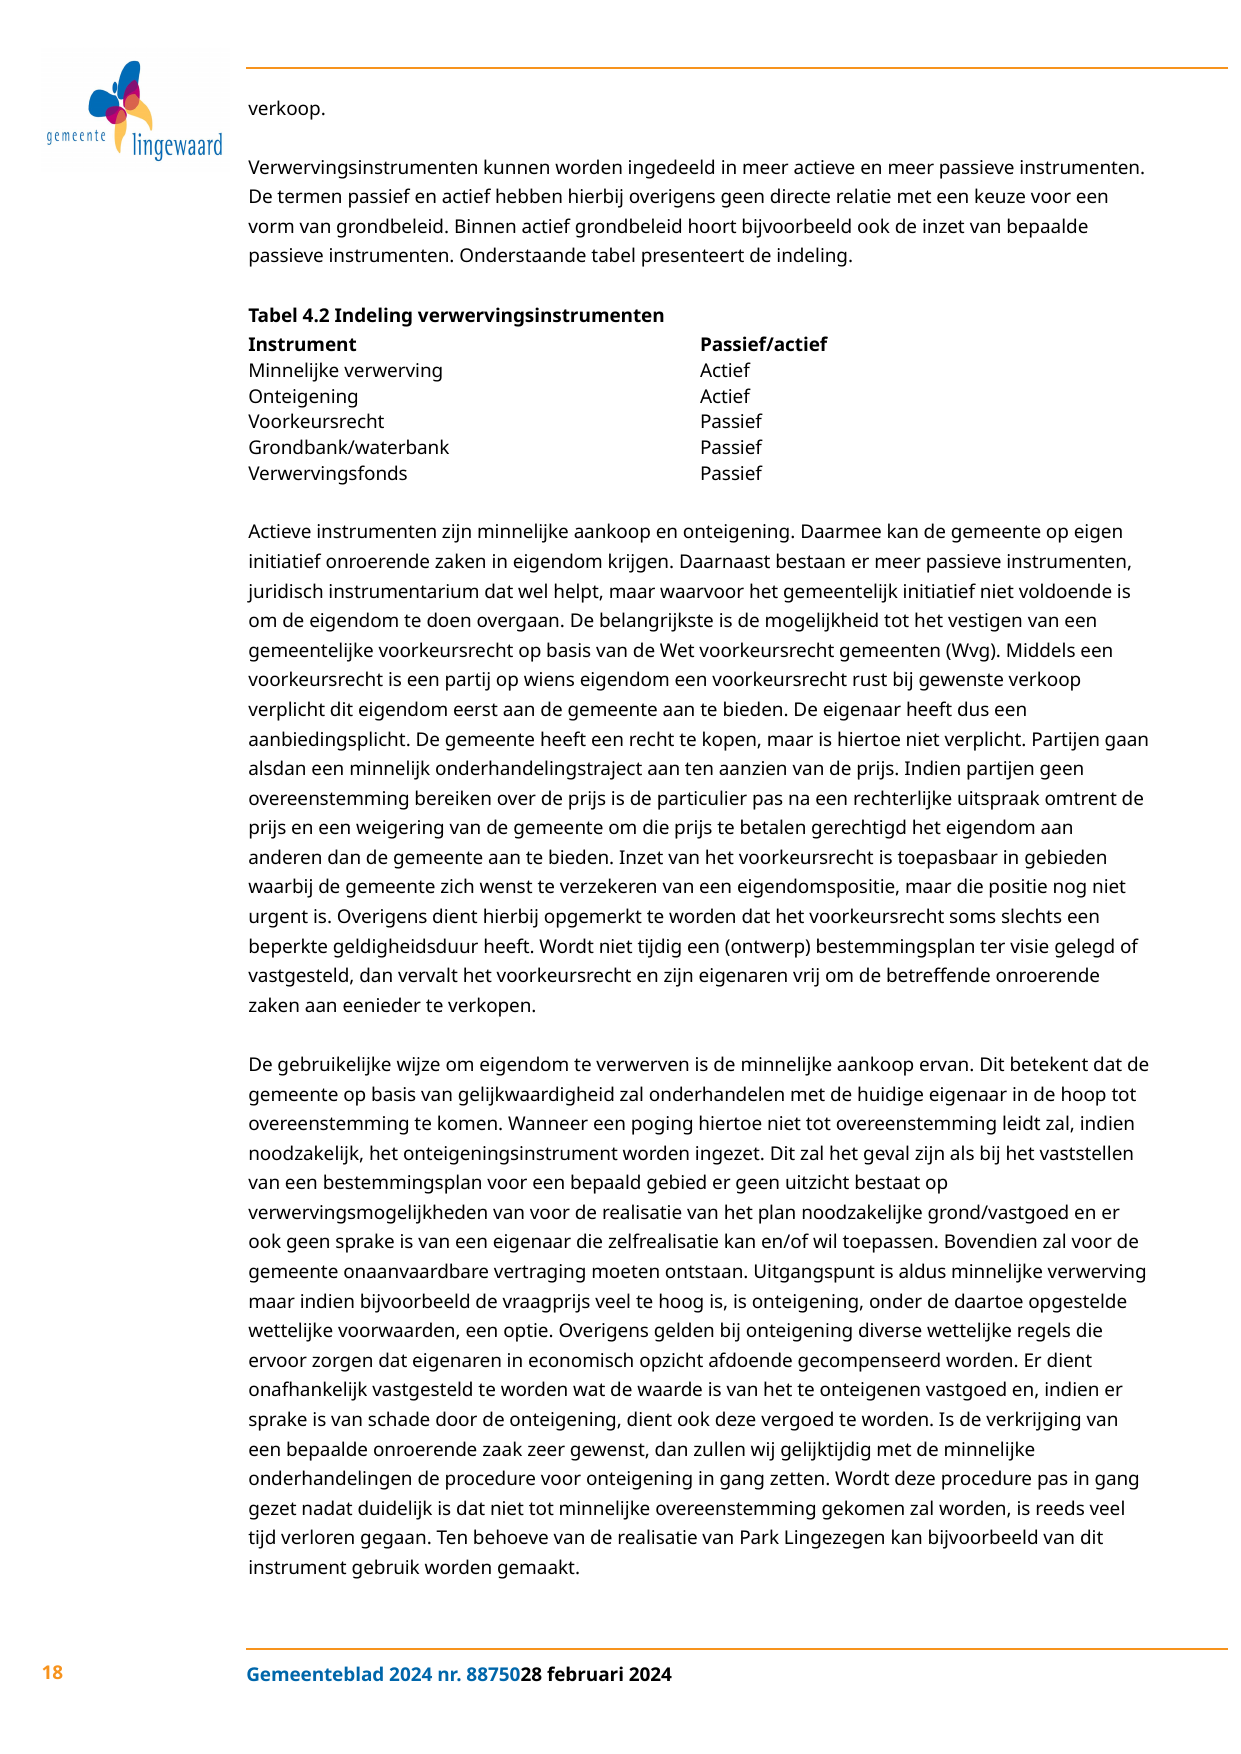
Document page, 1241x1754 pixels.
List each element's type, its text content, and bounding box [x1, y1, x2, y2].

table_cell Grondbank/waterbank [248, 435, 700, 460]
table_cell Voorkeursrecht [248, 409, 700, 434]
table_cell Passief [700, 409, 1152, 434]
text De gebruikelijke wijze om eigendom te verwerven is de minnelijke aankoop ervan. Dit betekent dat de gemeente op basis van gelijkwaardigheid zal onderhandelen met de huidige eigenaar in de hoop tot overeenstemming te komen. Wanneer een poging hiertoe niet tot overeenstemming leidt zal, indien noodzakelijk, het onteigeningsinstrument worden ingezet. Dit zal het geval zijn als bij het vaststellen van een bestemmingsplan voor een bepaald gebied er geen uitzicht bestaat op verwervingsmogelijkheden van voor de realisatie van het plan noodzakelijke grond/vastgoed en er ook geen sprake is van een eigenaar die zelfrealisatie kan en/of wil toepassen. Bovendien zal voor de gemeente onaanvaardbare vertraging moeten ontstaan. Uitgangspunt is aldus minnelijke verwerving maar indien bijvoorbeeld de vraagprijs veel te hoog is, is onteigening, onder de daartoe opgestelde wettelijke voorwaarden, een optie. Overigens gelden bij onteigening diverse wettelijke regels die ervoor zorgen dat eigenaren in economisch opzicht afdoende gecompenseerd worden. Er dient onafhankelijk vastgesteld te worden wat de waarde is van het te onteigenen vastgoed en, indien er sprake is van schade door de onteigening, dient ook deze vergoed te worden. Is de verkrijging van een bepaalde onroerende zaak zeer gewenst, dan zullen wij gelijktijdig met de minnelijke onderhandelingen de procedure voor onteigening in gang zetten. Wordt deze procedure pas in gang gezet nadat duidelijk is dat niet tot minnelijke overeenstemming gekomen zal worden, is reeds veel tijd verloren gegaan. Ten behoeve van de realisatie van Park Lingezegen kan bijvoorbeeld van dit instrument gebruik worden gemaakt. [248, 1051, 1152, 1580]
table_cell Passief [700, 460, 1152, 486]
table_cell Passief [700, 435, 1152, 460]
text verkoop. [248, 95, 1152, 121]
table_cell Actief [700, 383, 1152, 409]
table_header Instrument [248, 332, 700, 357]
text Actieve instrumenten zijn minnelijke aankoop en onteigening. Daarmee kan de gemeente op eigen initiatief onroerende zaken in eigendom krijgen. Daarnaast bestaan er meer passieve instrumenten, juridisch instrumentarium dat wel helpt, maar waarvoor het gemeentelijk initiatief niet voldoende is om de eigendom te doen overgaan. De belangrijkste is de mogelijkheid tot het vestigen van een gemeentelijke voorkeursrecht op basis van de Wet voorkeursrecht gemeenten (Wvg). Middels een voorkeursrecht is een partij op wiens eigendom een voorkeursrecht rust bij gewenste verkoop verplicht dit eigendom eerst aan de gemeente aan te bieden. De eigenaar heeft dus een aanbiedingsplicht. De gemeente heeft een recht te kopen, maar is hiertoe niet verplicht. Partijen gaan alsdan een minnelijk onderhandelingstraject aan ten aanzien van de prijs. Indien partijen geen overeenstemming bereiken over de prijs is de particulier pas na een rechterlijke uitspraak omtrent de prijs en een weigering van de gemeente om die prijs te betalen gerechtigd het eigendom aan anderen dan de gemeente aan te bieden. Inzet van het voorkeursrecht is toepasbaar in gebieden waarbij de gemeente zich wenst te verzekeren van een eigendomspositie, maar die positie nog niet urgent is. Overigens dient hierbij opgemerkt te worden dat het voorkeursrecht soms slechts een beperkte geldigheidsduur heeft. Wordt niet tijdig een (ontwerp) bestemmingsplan ter visie gelegd of vastgesteld, dan vervalt het voorkeursrecht en zijn eigenaren vrij om de betreffende onroerende zaken aan eenieder te verkopen. [248, 519, 1152, 1018]
text Verwervingsinstrumenten kunnen worden ingedeeld in meer actieve en meer passieve instrumenten. De termen passief en actief hebben hierbij overigens geen directe relatie met een keuze voor een vorm van grondbeleid. Binnen actief grondbeleid hoort bijvoorbeeld ook de inzet van bepaalde passieve instrumenten. Onderstaande tabel presenteert de indeling. [248, 154, 1152, 268]
text Tabel 4.2 Indeling verwervingsinstrumenten [248, 302, 1152, 328]
table_header Passief/actief [700, 332, 1152, 357]
table_cell Actief [700, 357, 1152, 383]
table_cell Minnelijke verwerving [248, 357, 700, 383]
table_cell Verwervingsfonds [248, 460, 700, 486]
picture [41, 47, 231, 172]
table_cell Onteigening [248, 383, 700, 409]
